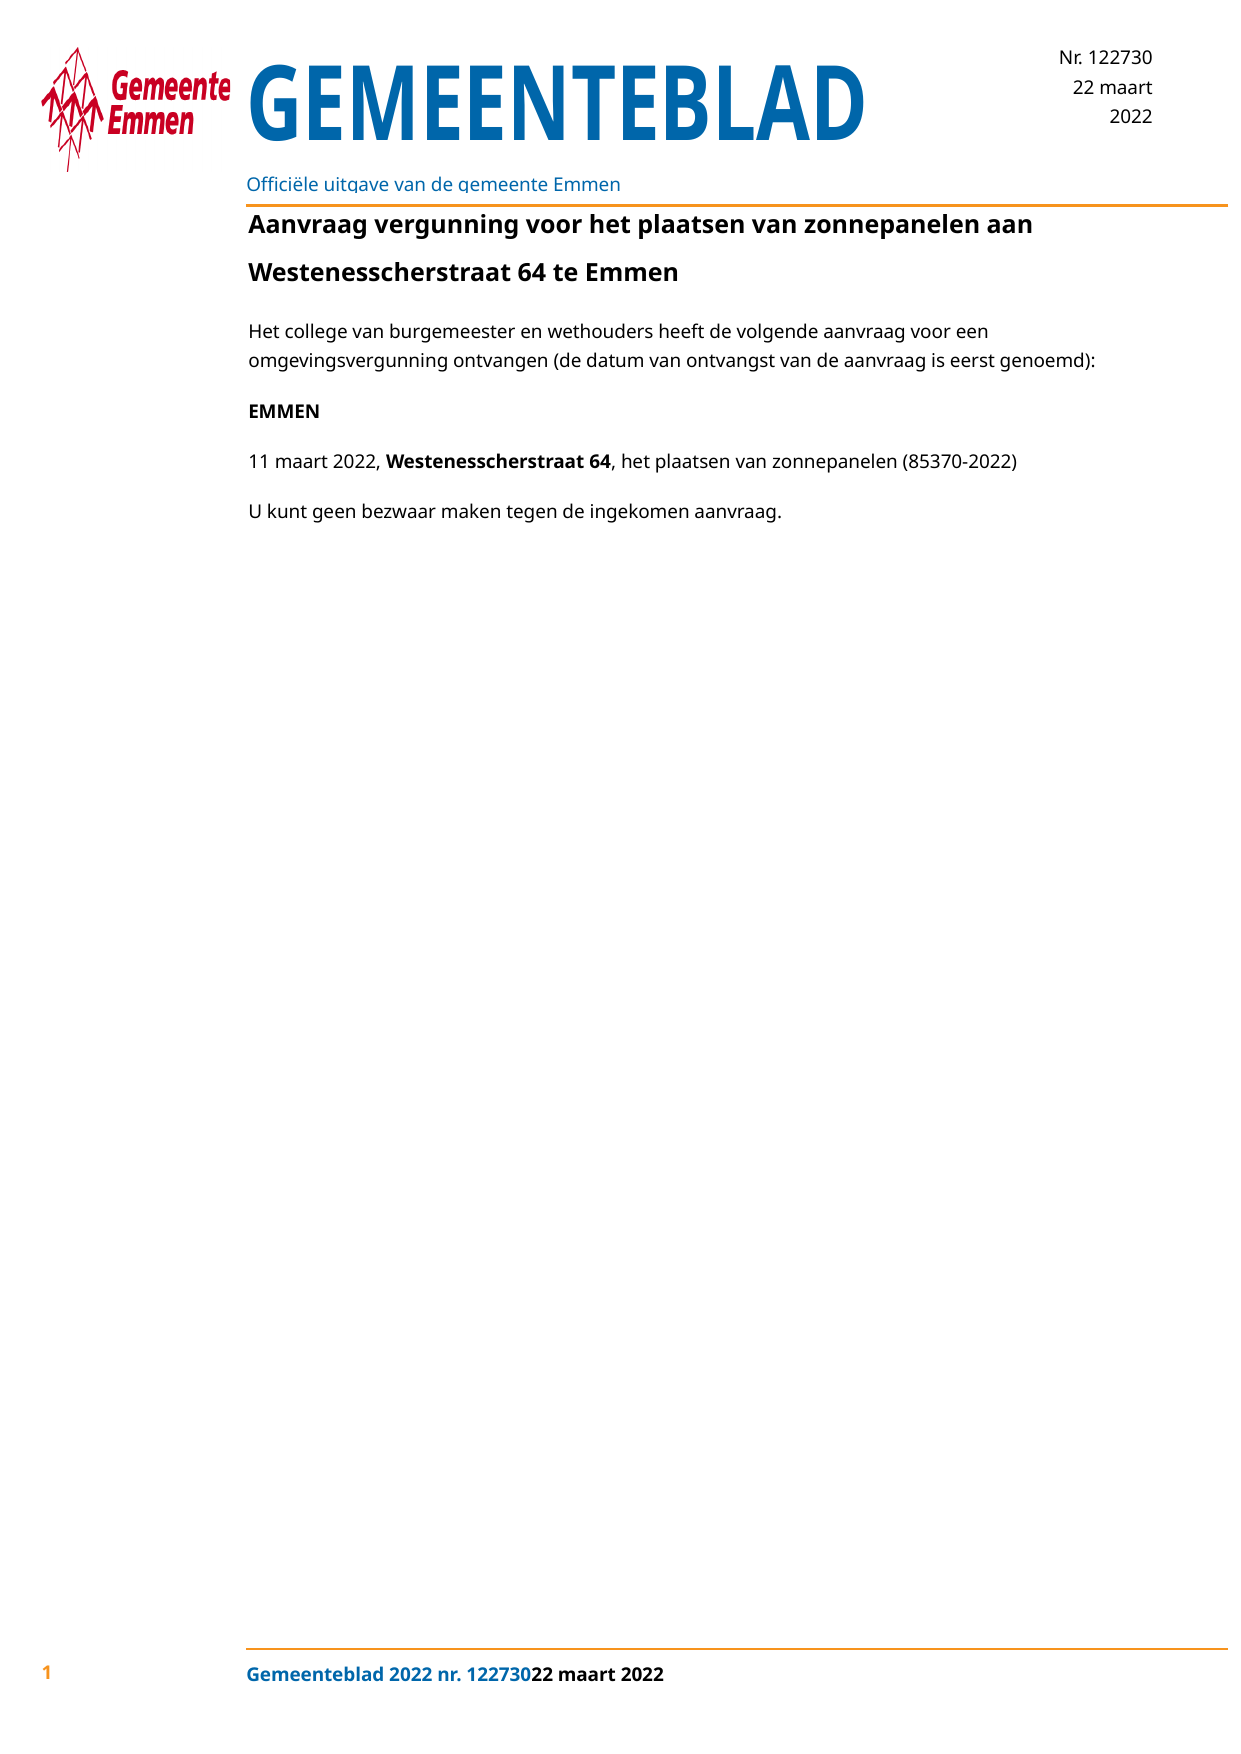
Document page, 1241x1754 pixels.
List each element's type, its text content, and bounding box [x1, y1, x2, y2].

text Aanvraag vergunning voor het plaatsen van zonnepanelen aan Westenesscherstraat 64 te Emmen [248, 207, 1152, 288]
text U kunt geen bezwaar maken tegen de ingekomen aanvraag. [248, 499, 1152, 524]
text 11 maart 2022, Westenesscherstraat 64, het plaatsen van zonnepanelen (85370-2022) [248, 448, 1152, 474]
picture [41, 47, 231, 172]
text Het college van burgemeester en wethouders heeft de volgende aanvraag voor een omgevingsvergunning ontvangen (de datum van ontvangst van de aanvraag is eerst genoemd): [248, 318, 1152, 373]
text EMMEN [248, 398, 1152, 424]
